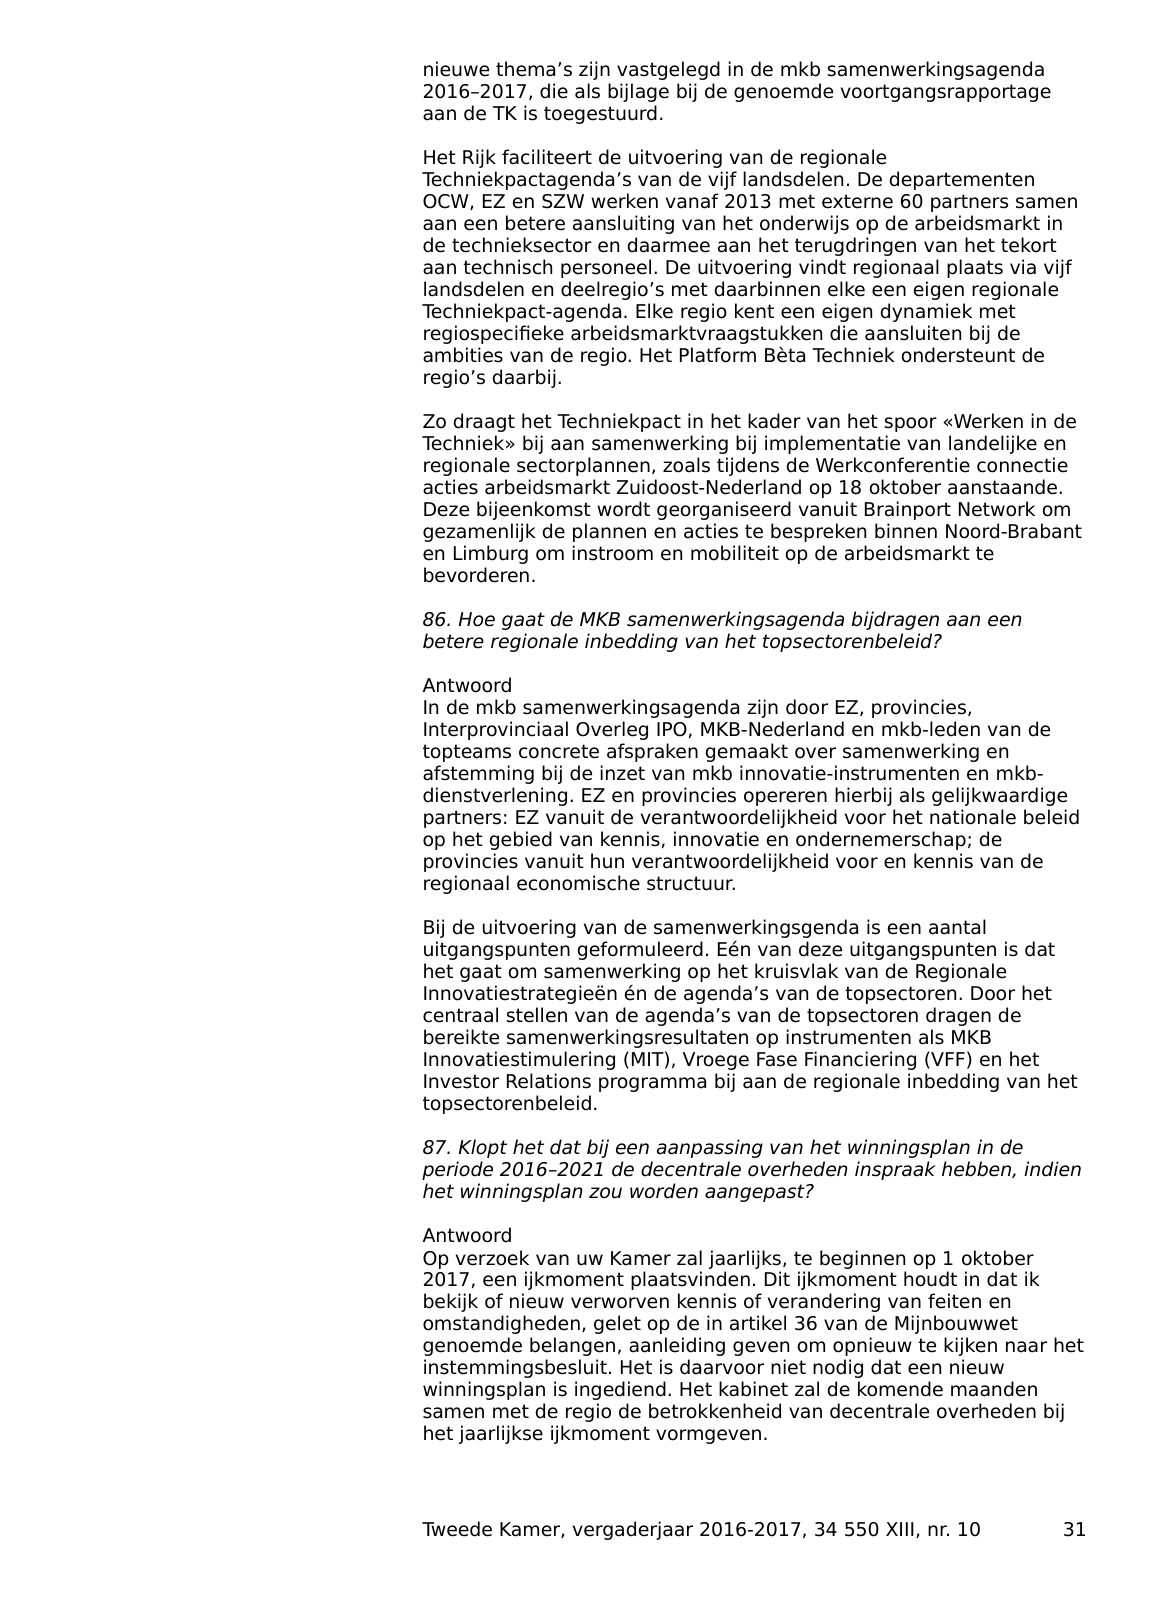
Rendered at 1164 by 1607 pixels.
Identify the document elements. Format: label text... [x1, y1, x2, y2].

text nieuwe thema’s zijn vastgelegd in de mkb samenwerkingsagenda 2016–2017, die als bijlage bij de genoemde voortgangsrapportage aan de TK is toegestuurd. [422, 59, 1087, 125]
text In de mkb samenwerkingsagenda zijn door EZ, provincies, Interprovinciaal Overleg IPO, MKB-Nederland en mkb-leden van de topteams concrete afspraken gemaakt over samenwerking en afstemming bij de inzet van mkb innovatie-instrumenten en mkb-dienstverlening. EZ en provincies opereren hierbij als gelijkwaardige partners: EZ vanuit de verantwoordelijkheid voor het nationale beleid op het gebied van kennis, innovatie en ondernemerschap; de provincies vanuit hun verantwoordelijkheid voor en kennis van de regionaal economische structuur. [422, 697, 1087, 895]
text Het Rijk faciliteert de uitvoering van de regionale Techniekpactagenda’s van de vijf landsdelen. De departementen OCW, EZ en SZW werken vanaf 2013 met externe 60 partners samen aan een betere aansluiting van het onderwijs op de arbeidsmarkt in de technieksector en daarmee aan het terugdringen van het tekort aan technisch personeel. De uitvoering vindt regionaal plaats via vijf landsdelen en deelregio’s met daarbinnen elke een eigen regionale Techniekpact-agenda. Elke regio kent een eigen dynamiek met regiospecifieke arbeidsmarktvraagstukken die aansluiten bij de ambities van de regio. Het Platform Bèta Techniek ondersteunt de regio’s daarbij. [422, 147, 1087, 389]
text 86. Hoe gaat de MKB samenwerkingsagenda bijdragen aan een betere regionale inbedding van het topsectorenbeleid? [422, 609, 1087, 653]
text Zo draagt het Techniekpact in het kader van het spoor «Werken in de Techniek» bij aan samenwerking bij implementatie van landelijke en regionale sectorplannen, zoals tijdens de Werkconferentie connectie acties arbeidsmarkt Zuidoost-Nederland op 18 oktober aanstaande. Deze bijeenkomst wordt georganiseerd vanuit Brainport Network om gezamenlijk de plannen en acties te bespreken binnen Noord-Brabant en Limburg om instroom en mobiliteit op de arbeidsmarkt te bevorderen. [422, 411, 1087, 587]
text Bij de uitvoering van de samenwerkingsgenda is een aantal uitgangspunten geformuleerd. Eén van deze uitgangspunten is dat het gaat om samenwerking op het kruisvlak van de Regionale Innovatiestrategieën én de agenda’s van de topsectoren. Door het centraal stellen van de agenda’s van de topsectoren dragen de bereikte samenwerkingsresultaten op instrumenten als MKB Innovatiestimulering (MIT), Vroege Fase Financiering (VFF) en het Investor Relations programma bij aan de regionale inbedding van het topsectorenbeleid. [422, 917, 1087, 1115]
text Antwoord [422, 675, 1087, 697]
text Op verzoek van uw Kamer zal jaarlijks, te beginnen op 1 oktober 2017, een ijkmoment plaatsvinden. Dit ijkmoment houdt in dat ik bekijk of nieuw verworven kennis of verandering van feiten en omstandigheden, gelet op de in artikel 36 van de Mijnbouwwet genoemde belangen, aanleiding geven om opnieuw te kijken naar het instemmingsbesluit. Het is daarvoor niet nodig dat een nieuw winningsplan is ingediend. Het kabinet zal de komende maanden samen met de regio de betrokkenheid van decentrale overheden bij het jaarlijkse ijkmoment vormgeven. [422, 1247, 1087, 1445]
text Antwoord [422, 1225, 1087, 1247]
text 87. Klopt het dat bij een aanpassing van het winningsplan in de periode 2016–2021 de decentrale overheden inspraak hebben, indien het winningsplan zou worden aangepast? [422, 1137, 1087, 1203]
